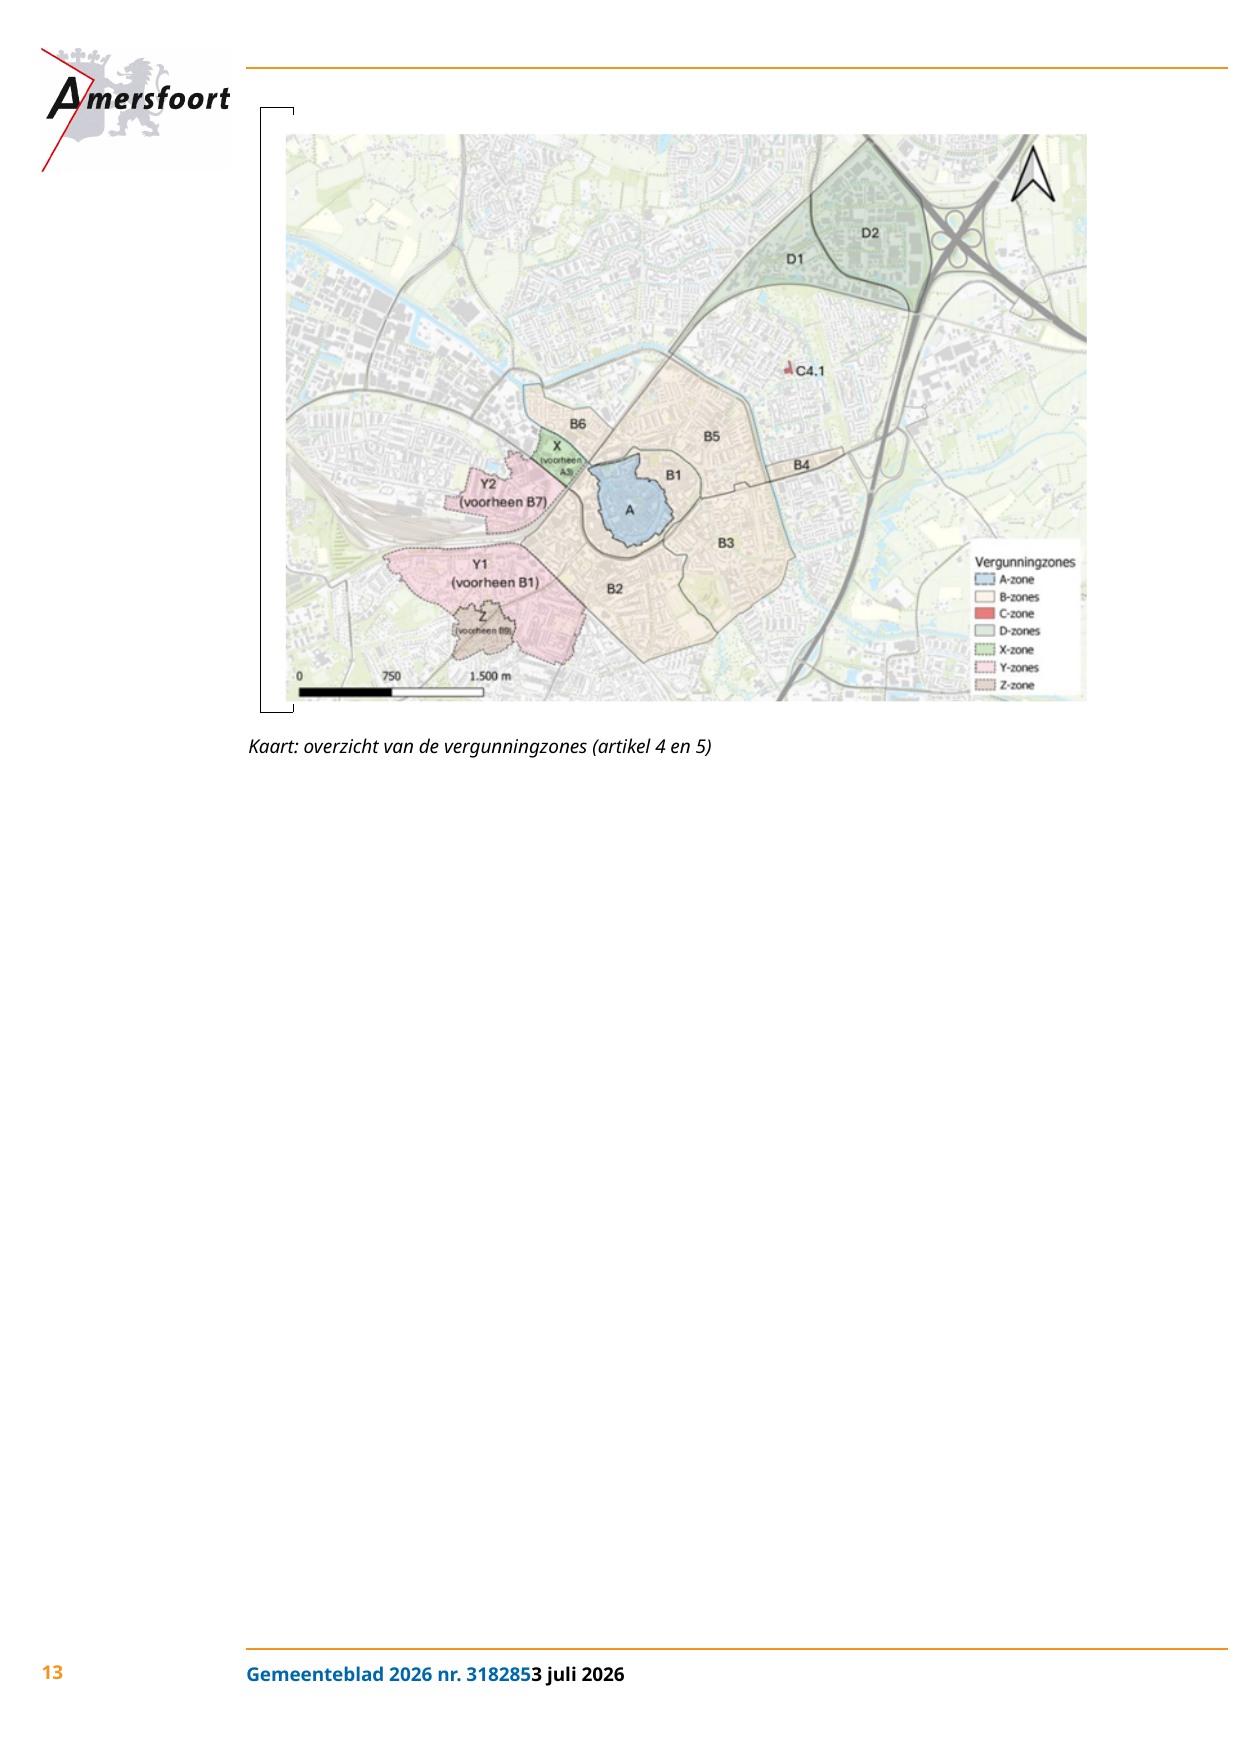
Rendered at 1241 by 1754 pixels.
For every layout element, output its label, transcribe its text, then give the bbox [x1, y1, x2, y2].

text Kaart: overzicht van de vergunningzones (artikel 4 en 5) [248, 733, 1152, 759]
picture [268, 115, 1096, 704]
picture [41, 47, 231, 172]
